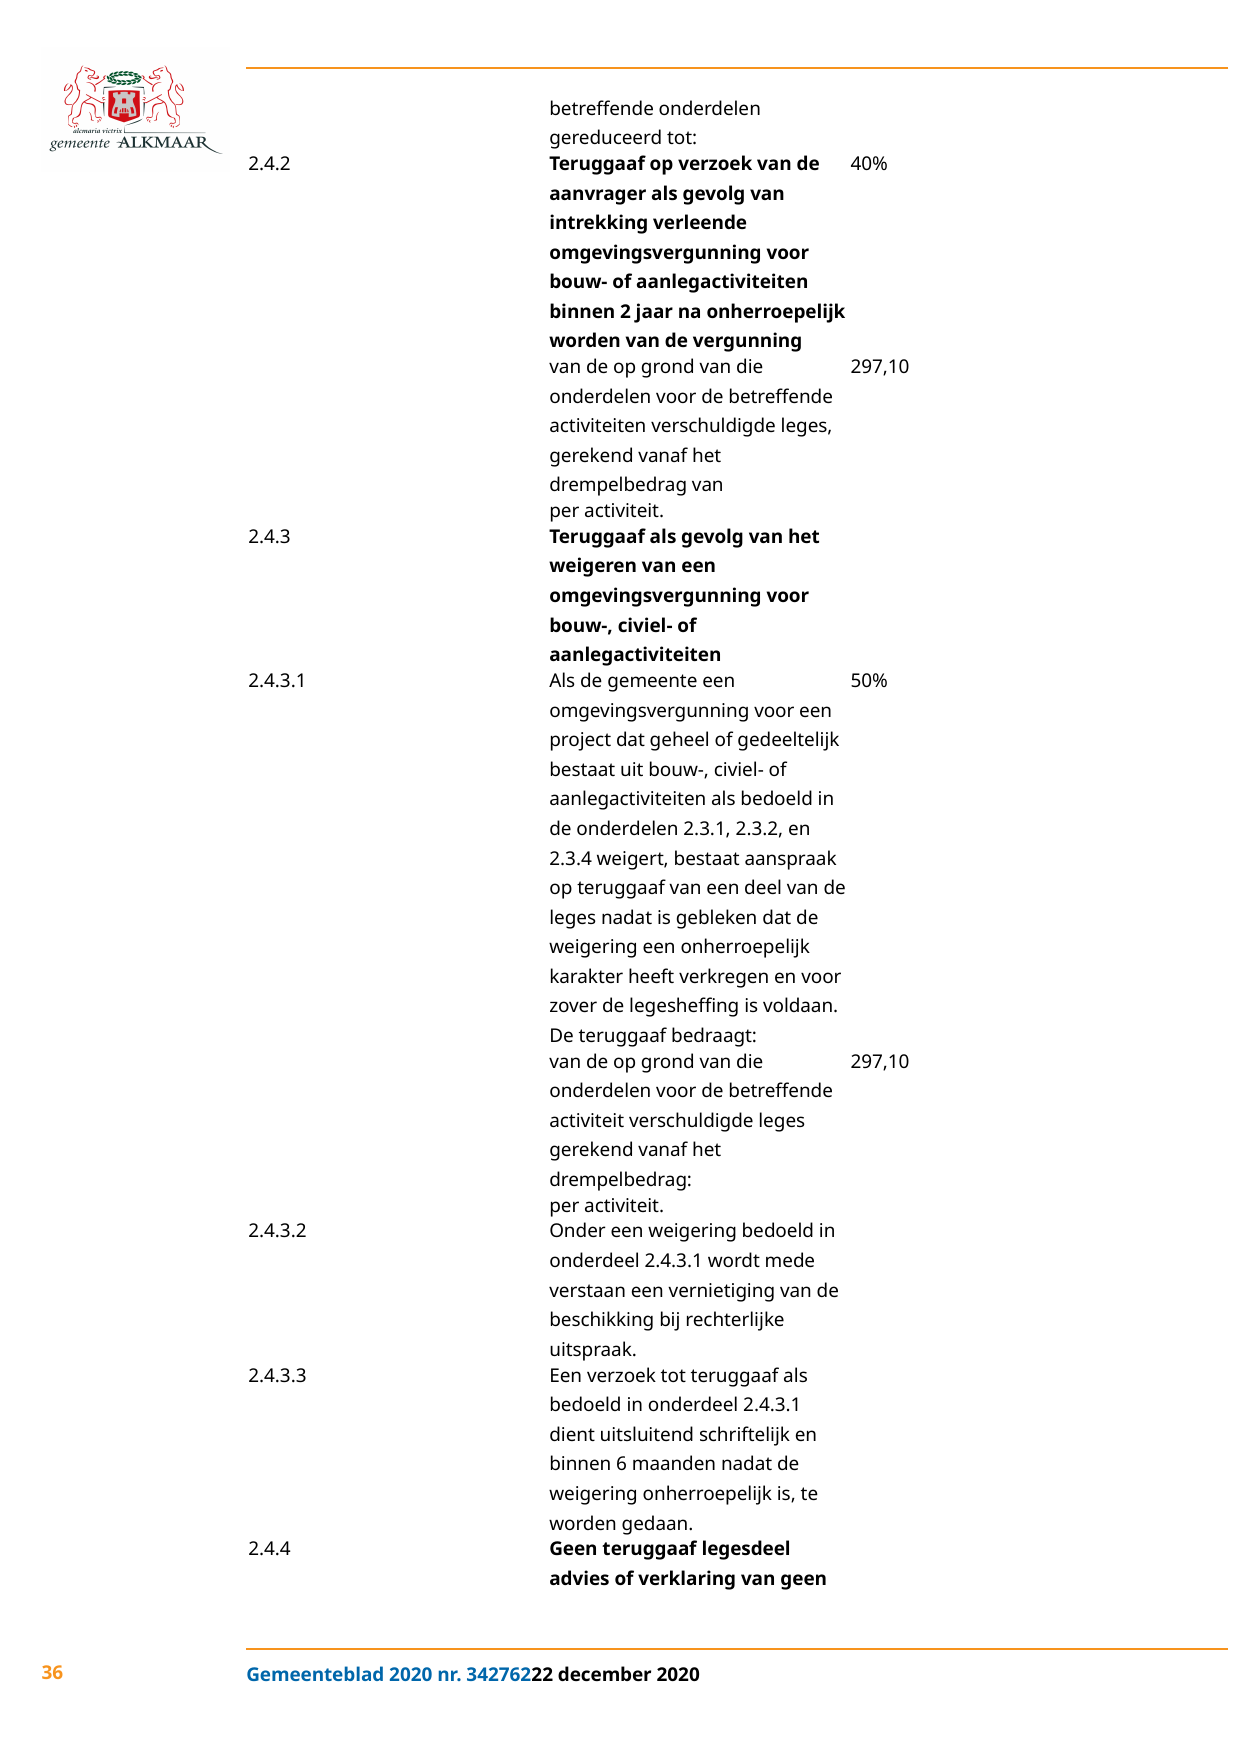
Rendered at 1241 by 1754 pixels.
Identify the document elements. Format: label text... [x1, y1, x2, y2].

table_cell Onder een weigering bedoeld in onderdeel 2.4.3.1 wordt mede verstaan een vernietiging van de beschikking bij rechterlijke uitspraak. [549, 1218, 850, 1362]
table_cell Geen teruggaaf legesdeel advies of verklaring van geen [549, 1535, 850, 1591]
table_cell 2.4.3.2 [248, 1218, 549, 1362]
table_cell 2.4.3.1 [248, 667, 549, 1048]
table_cell [248, 1192, 549, 1218]
picture [41, 47, 231, 172]
table_cell Een verzoek tot teruggaaf als bedoeld in onderdeel 2.4.3.1 dient uitsluitend schriftelijk en binnen 6 maanden nadat de weigering onherroepelijk is, te worden gedaan. [549, 1362, 850, 1535]
table_cell 297,10 [850, 353, 1152, 497]
table_cell Teruggaaf als gevolg van het weigeren van een omgevingsvergunning voor bouw-, civiel- of aanlegactiviteiten [549, 523, 850, 667]
table_cell [850, 498, 1152, 523]
table_cell [850, 1362, 1152, 1535]
table_cell [248, 498, 549, 523]
table_cell van de op grond van die onderdelen voor de betreffende activiteit verschuldigde leges gerekend vanaf het drempelbedrag: [549, 1048, 850, 1192]
table_cell van de op grond van die onderdelen voor de betreffende activiteiten verschuldigde leges, gerekend vanaf het drempelbedrag van [549, 353, 850, 497]
table_cell per activiteit. [549, 1192, 850, 1218]
table_cell 297,10 [850, 1048, 1152, 1192]
table_cell Teruggaaf op verzoek van de aanvrager als gevolg van intrekking verleende omgevingsvergunning voor bouw- of aanlegactiviteiten binnen 2 jaar na onherroepelijk worden van de vergunning [549, 150, 850, 353]
table_cell betreffende onderdelen gereduceerd tot: [549, 95, 850, 150]
table_cell [248, 1048, 549, 1192]
table_cell 40% [850, 150, 1152, 353]
table_cell [850, 1192, 1152, 1218]
table_cell [850, 1218, 1152, 1362]
table_cell 50% [850, 667, 1152, 1048]
table_cell 2.4.3.3 [248, 1362, 549, 1535]
table_cell [850, 523, 1152, 667]
table_cell 2.4.3 [248, 523, 549, 667]
table_cell [850, 1535, 1152, 1591]
table_cell [248, 95, 549, 150]
table_cell 2.4.2 [248, 150, 549, 353]
table_cell Als de gemeente een omgevingsvergunning voor een project dat geheel of gedeeltelijk bestaat uit bouw-, civiel- of aanlegactiviteiten als bedoeld in de onderdelen 2.3.1, 2.3.2, en 2.3.4 weigert, bestaat aanspraak op teruggaaf van een deel van de leges nadat is gebleken dat de weigering een onherroepelijk karakter heeft verkregen en voor zover de legesheffing is voldaan. De teruggaaf bedraagt: [549, 667, 850, 1048]
table_cell 2.4.4 [248, 1535, 549, 1591]
table_cell per activiteit. [549, 498, 850, 523]
table_cell [248, 353, 549, 497]
table_cell [850, 95, 1152, 150]
